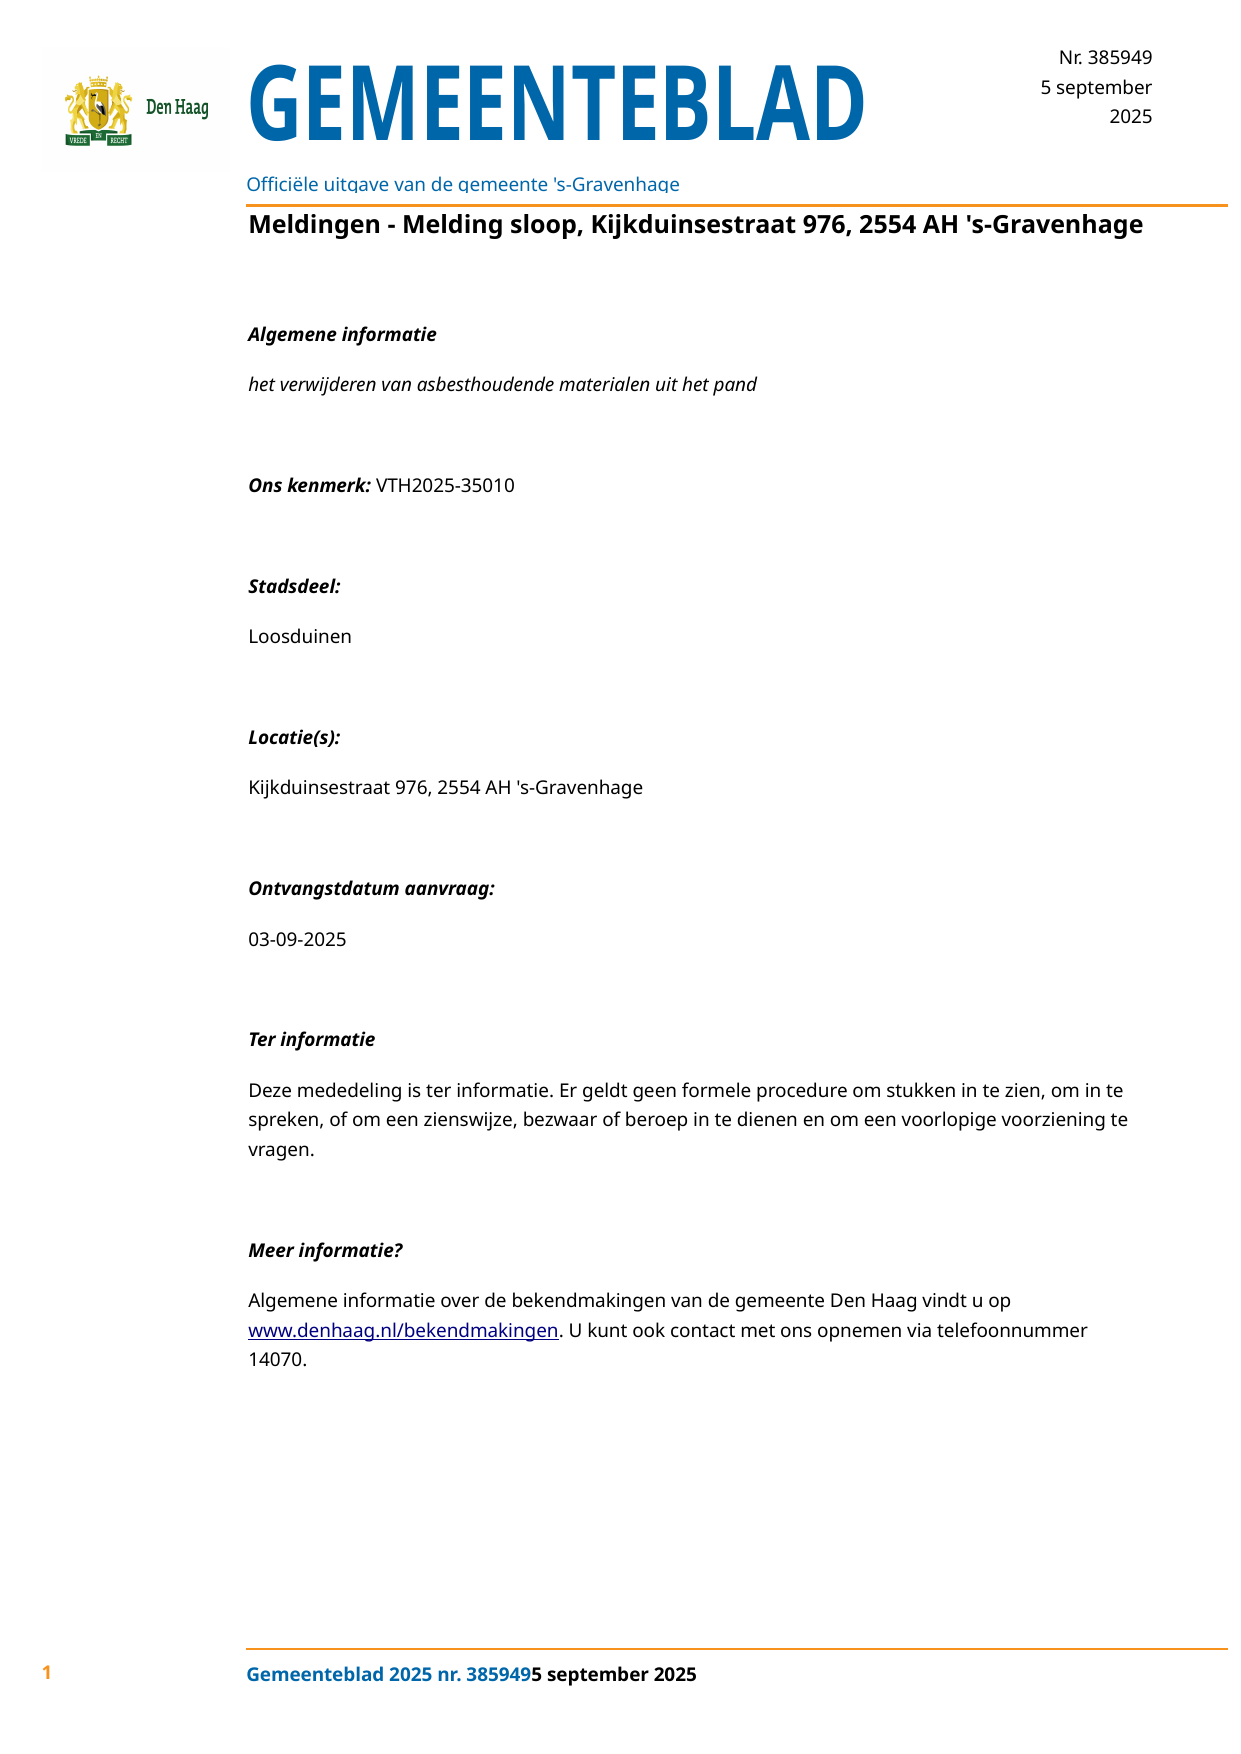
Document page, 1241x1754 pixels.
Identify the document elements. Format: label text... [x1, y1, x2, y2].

text 03-09-2025 [248, 926, 1152, 951]
text Kijkduinsestraat 976, 2554 AH 's-Gravenhage [248, 774, 1152, 800]
text Algemene informatie [248, 321, 1152, 346]
text Ons kenmerk: VTH2025-35010 [248, 472, 1152, 498]
text Stadsdeel: [248, 573, 1152, 598]
text Algemene informatie over de bekendmakingen van de gemeente Den Haag vindt u op www.denhaag.nl/bekendmakingen. U kunt ook contact met ons opnemen via telefoonnummer 14070. [248, 1287, 1152, 1372]
text Deze mededeling is ter informatie. Er geldt geen formele procedure om stukken in te zien, om in te spreken, of om een zienswijze, bezwaar of beroep in te dienen en om een voorlopige voorziening te vragen. [248, 1077, 1152, 1162]
text Locatie(s): [248, 724, 1152, 750]
text Ter informatie [248, 1027, 1152, 1052]
text Meldingen - Melding sloop, Kijkduinsestraat 976, 2554 AH 's-Gravenhage [248, 207, 1152, 241]
text Ontvangstdatum aanvraag: [248, 875, 1152, 901]
text het verwijderen van asbesthoudende materialen uit het pand [248, 371, 1152, 397]
picture [41, 47, 231, 172]
text Loosduinen [248, 623, 1152, 649]
text Meer informatie? [248, 1237, 1152, 1263]
